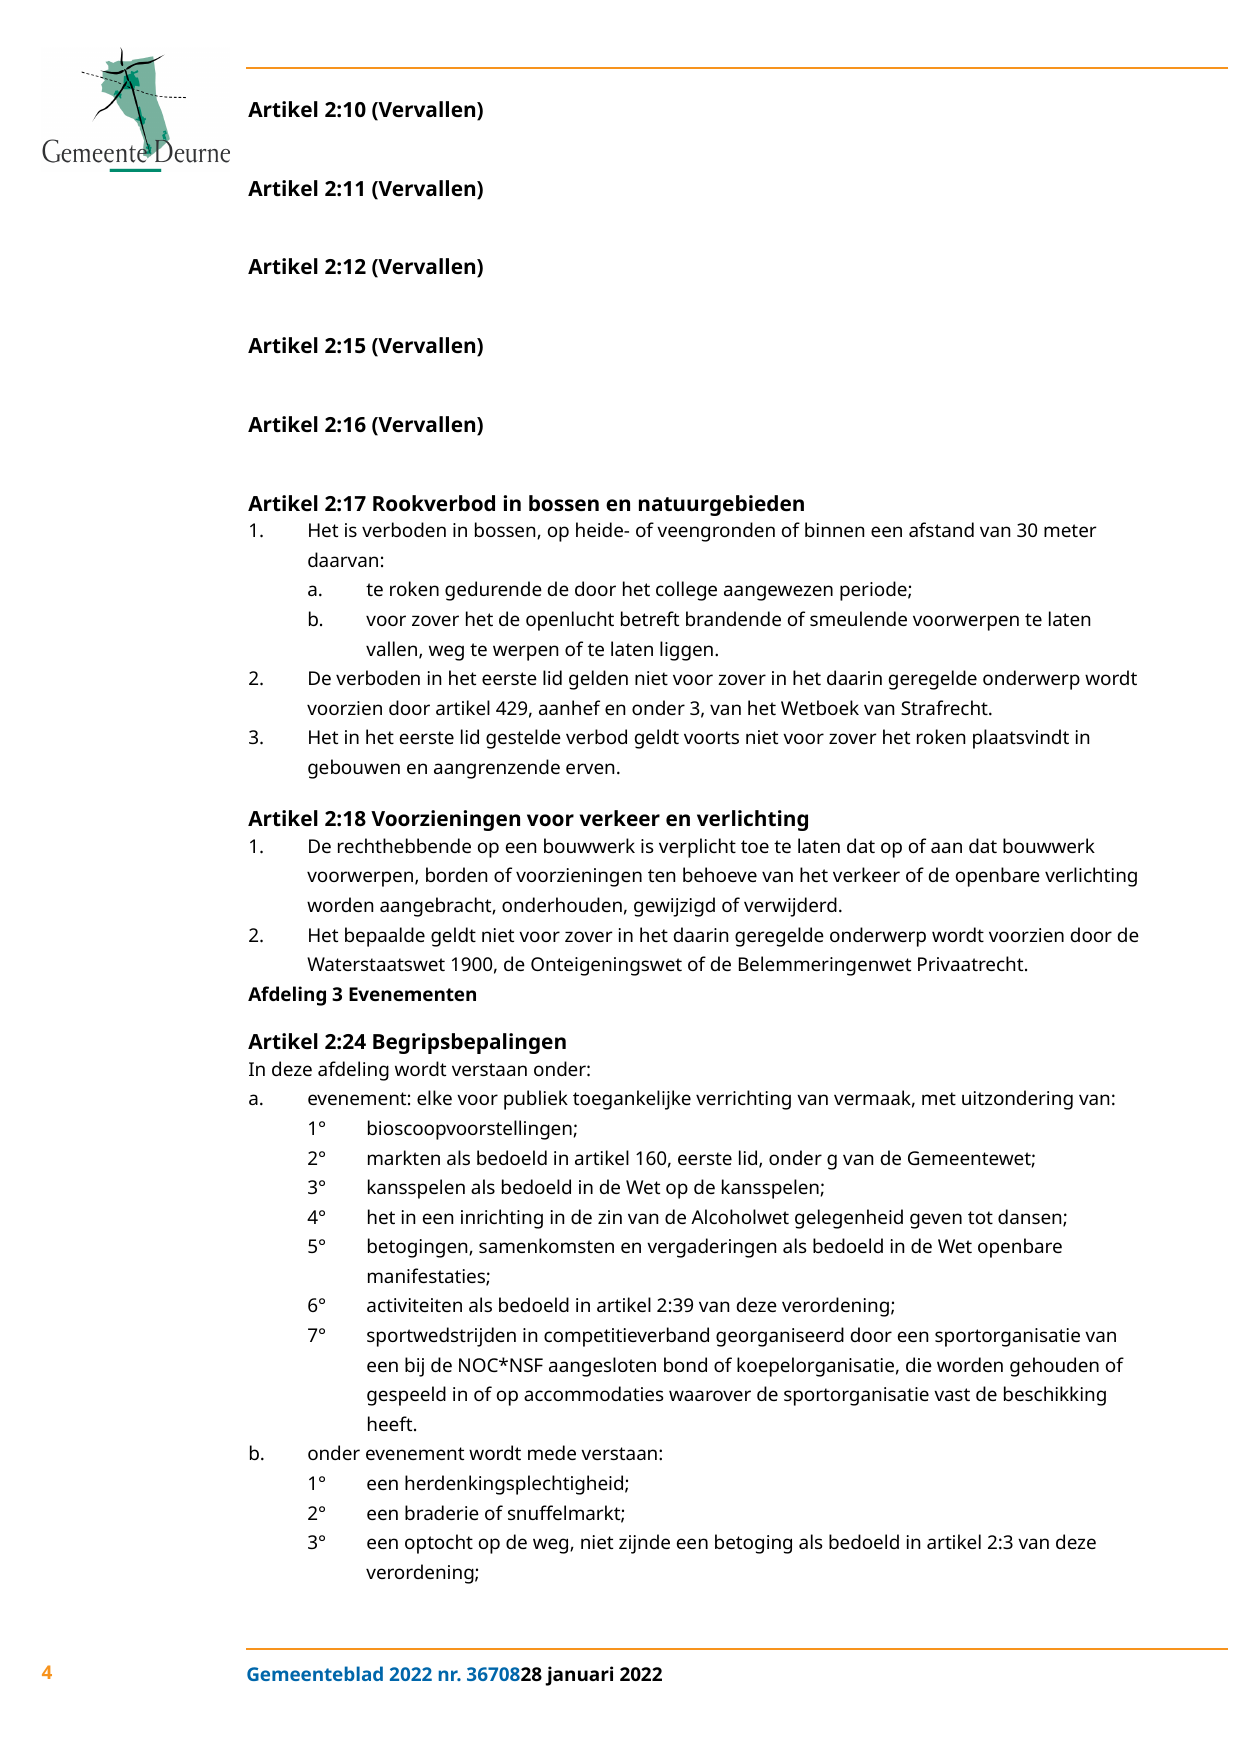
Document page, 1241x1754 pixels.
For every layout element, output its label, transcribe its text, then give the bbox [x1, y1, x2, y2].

text Artikel 2:17 Rookverbod in bossen en natuurgebieden [248, 489, 1152, 517]
list evenement: elke voor publiek toegankelijke verrichting van vermaak, met uitzondering van: [248, 1086, 1152, 1111]
text Artikel 2:18 Voorzieningen voor verkeer en verlichting [248, 804, 1152, 833]
list Het bepaalde geldt niet voor zover in het daarin geregelde onderwerp wordt voorzien door de Waterstaatswet 1900, de Onteigeningswet of de Belemmeringenwet Privaatrecht. [248, 922, 1152, 977]
list bioscoopvoorstellingen; [307, 1115, 1152, 1141]
list een optocht op de weg, niet zijnde een betoging als bedoeld in artikel 2:3 van deze verordening; [307, 1529, 1152, 1584]
text Afdeling 3 Evenementen [248, 981, 1152, 1007]
text Artikel 2:10 (Vervallen) [248, 95, 1152, 123]
list markten als bedoeld in artikel 160, eerste lid, onder g van de Gemeentewet; [307, 1145, 1152, 1170]
list De rechthebbende op een bouwwerk is verplicht toe te laten dat op of aan dat bouwwerk voorwerpen, borden of voorzieningen ten behoeve van het verkeer of de openbare verlichting worden aangebracht, onderhouden, gewijzigd of verwijderd. [248, 833, 1152, 918]
text Artikel 2:16 (Vervallen) [248, 410, 1152, 439]
list onder evenement wordt mede verstaan: [248, 1441, 1152, 1466]
text Artikel 2:24 Begripsbepalingen [248, 1027, 1152, 1056]
list betogingen, samenkomsten en vergaderingen als bedoeld in de Wet openbare manifestaties; [307, 1233, 1152, 1289]
text Artikel 2:11 (Vervallen) [248, 174, 1152, 202]
list voor zover het de openlucht betreft brandende of smeulende voorwerpen te laten vallen, weg te werpen of te laten liggen. [307, 606, 1152, 662]
list een herdenkingsplechtigheid; [307, 1470, 1152, 1496]
text In deze afdeling wordt verstaan onder: [248, 1056, 1152, 1082]
list Het in het eerste lid gestelde verbod geldt voorts niet voor zover het roken plaatsvindt in gebouwen en aangrenzende erven. [248, 724, 1152, 780]
list te roken gedurende de door het college aangewezen periode; [307, 577, 1152, 602]
text Artikel 2:12 (Vervallen) [248, 252, 1152, 281]
text Artikel 2:15 (Vervallen) [248, 331, 1152, 360]
list het in een inrichting in de zin van de Alcoholwet gelegenheid geven tot dansen; [307, 1204, 1152, 1229]
list kansspelen als bedoeld in de Wet op de kansspelen; [307, 1174, 1152, 1200]
list Het is verboden in bossen, op heide- of veengronden of binnen een afstand van 30 meter daarvan: [248, 517, 1152, 573]
list activiteiten als bedoeld in artikel 2:39 van deze verordening; [307, 1293, 1152, 1318]
picture [41, 47, 231, 172]
list sportwedstrijden in competitieverband georganiseerd door een sportorganisatie van een bij de NOC*NSF aangesloten bond of koepelorganisatie, die worden gehouden of gespeeld in of op accommodaties waarover de sportorganisatie vast de beschikking heeft. [307, 1322, 1152, 1437]
list een braderie of snuffelmarkt; [307, 1500, 1152, 1525]
list De verboden in het eerste lid gelden niet voor zover in het daarin geregelde onderwerp wordt voorzien door artikel 429, aanhef en onder 3, van het Wetboek van Strafrecht. [248, 665, 1152, 721]
